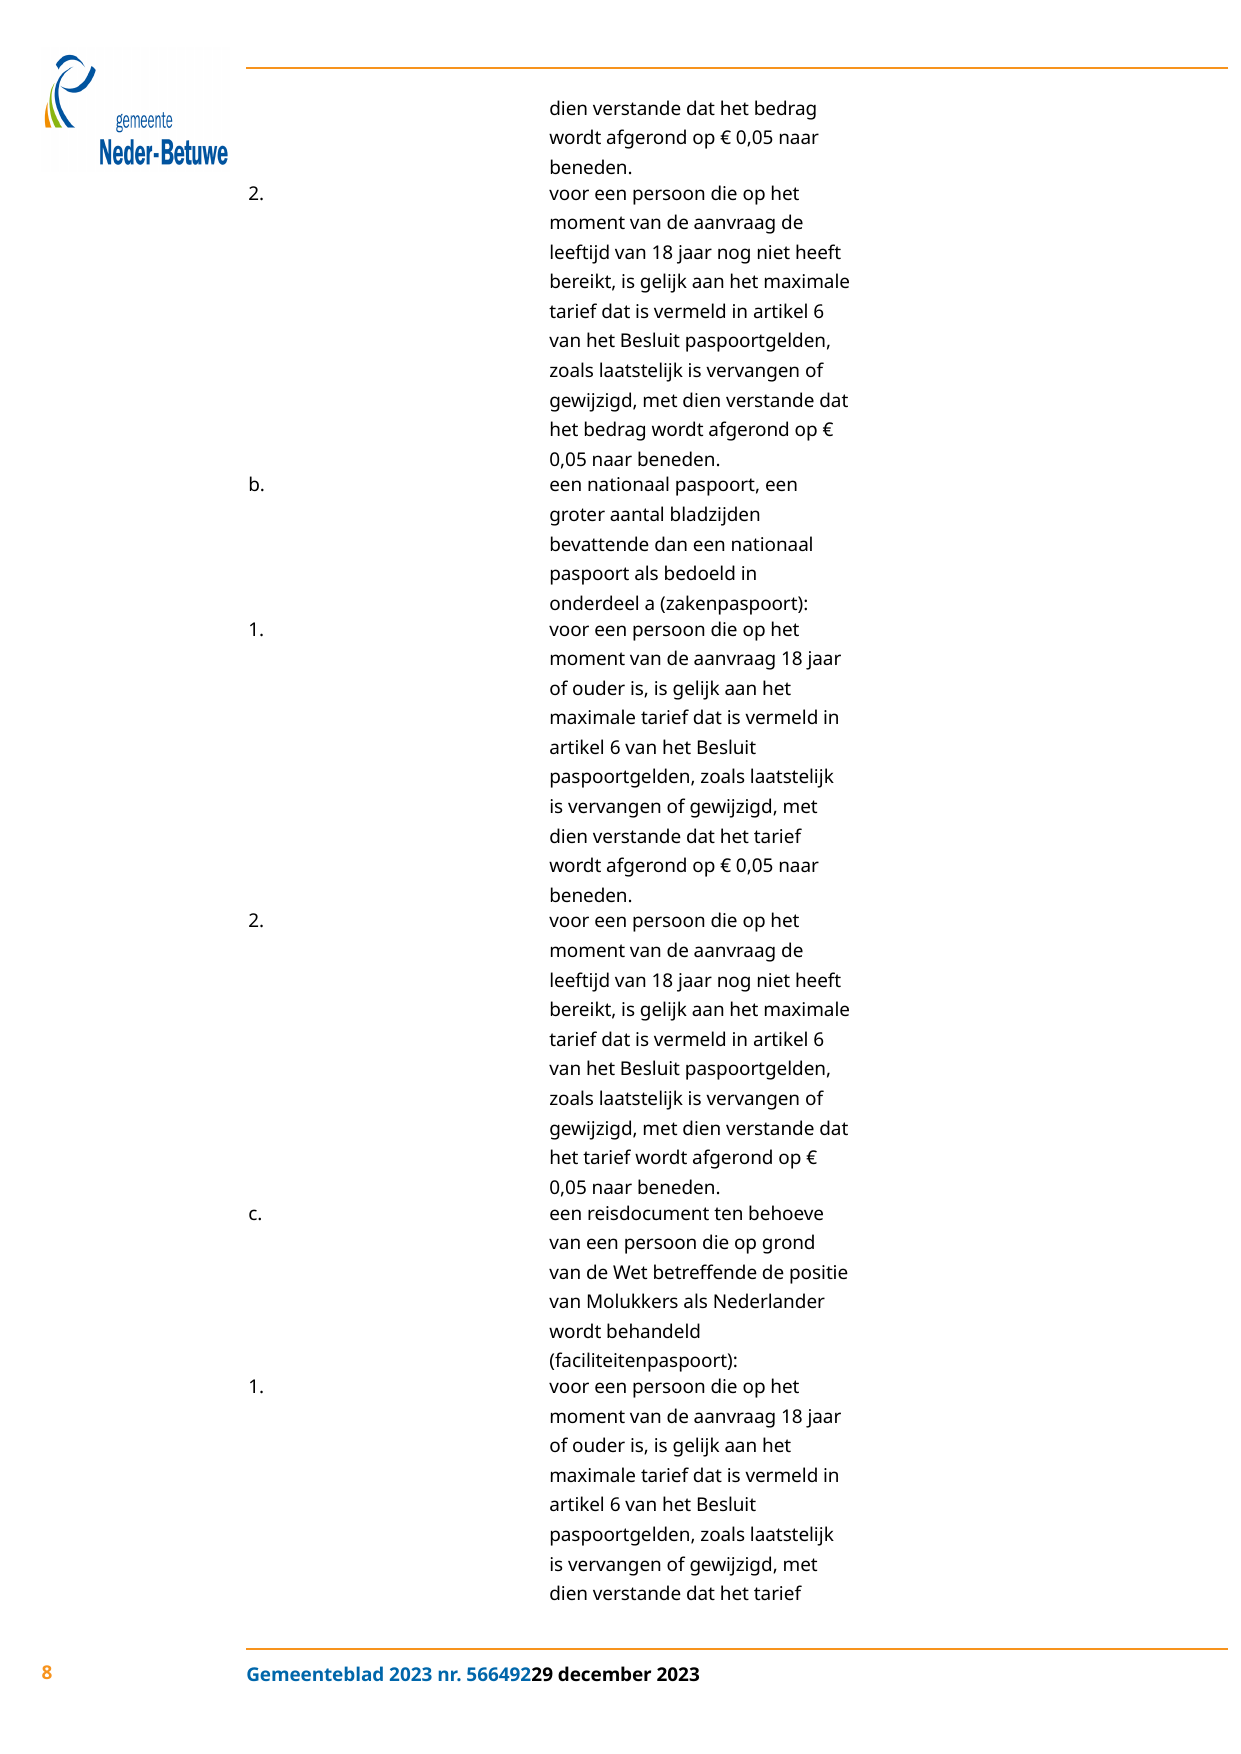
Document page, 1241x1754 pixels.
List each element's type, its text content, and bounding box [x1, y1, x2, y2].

table_cell voor een persoon die op het moment van de aanvraag 18 jaar of ouder is, is gelijk aan het maximale tarief dat is vermeld in artikel 6 van het Besluit paspoortgelden, zoals laatstelijk is vervangen of gewijzigd, met dien verstande dat het tarief [549, 1373, 850, 1606]
table_cell [850, 1373, 1152, 1606]
table_cell 1. [248, 1373, 549, 1606]
picture [41, 47, 231, 172]
table_cell [248, 95, 549, 180]
table_cell 1. [248, 616, 549, 908]
table_cell een nationaal paspoort, een groter aantal bladzijden bevattende dan een nationaal paspoort als bedoeld in onderdeel a (zakenpaspoort): [549, 472, 850, 616]
table_cell [850, 180, 1152, 472]
table_cell voor een persoon die op het moment van de aanvraag 18 jaar of ouder is, is gelijk aan het maximale tarief dat is vermeld in artikel 6 van het Besluit paspoortgelden, zoals laatstelijk is vervangen of gewijzigd, met dien verstande dat het tarief wordt afgerond op € 0,05 naar beneden. [549, 616, 850, 908]
table_cell [850, 472, 1152, 616]
table_cell [850, 908, 1152, 1200]
table_cell b. [248, 472, 549, 616]
table_cell [850, 1200, 1152, 1373]
table_cell een reisdocument ten behoeve van een persoon die op grond van de Wet betreffende de positie van Molukkers als Nederlander wordt behandeld (faciliteitenpaspoort): [549, 1200, 850, 1373]
table_cell voor een persoon die op het moment van de aanvraag de leeftijd van 18 jaar nog niet heeft bereikt, is gelijk aan het maximale tarief dat is vermeld in artikel 6 van het Besluit paspoortgelden, zoals laatstelijk is vervangen of gewijzigd, met dien verstande dat het tarief wordt afgerond op € 0,05 naar beneden. [549, 908, 850, 1200]
table_cell [850, 95, 1152, 180]
table_cell 2. [248, 908, 549, 1200]
table_cell voor een persoon die op het moment van de aanvraag de leeftijd van 18 jaar nog niet heeft bereikt, is gelijk aan het maximale tarief dat is vermeld in artikel 6 van het Besluit paspoortgelden, zoals laatstelijk is vervangen of gewijzigd, met dien verstande dat het bedrag wordt afgerond op € 0,05 naar beneden. [549, 180, 850, 472]
table_cell 2. [248, 180, 549, 472]
table_cell c. [248, 1200, 549, 1373]
table_cell dien verstande dat het bedrag wordt afgerond op € 0,05 naar beneden. [549, 95, 850, 180]
table_cell [850, 616, 1152, 908]
